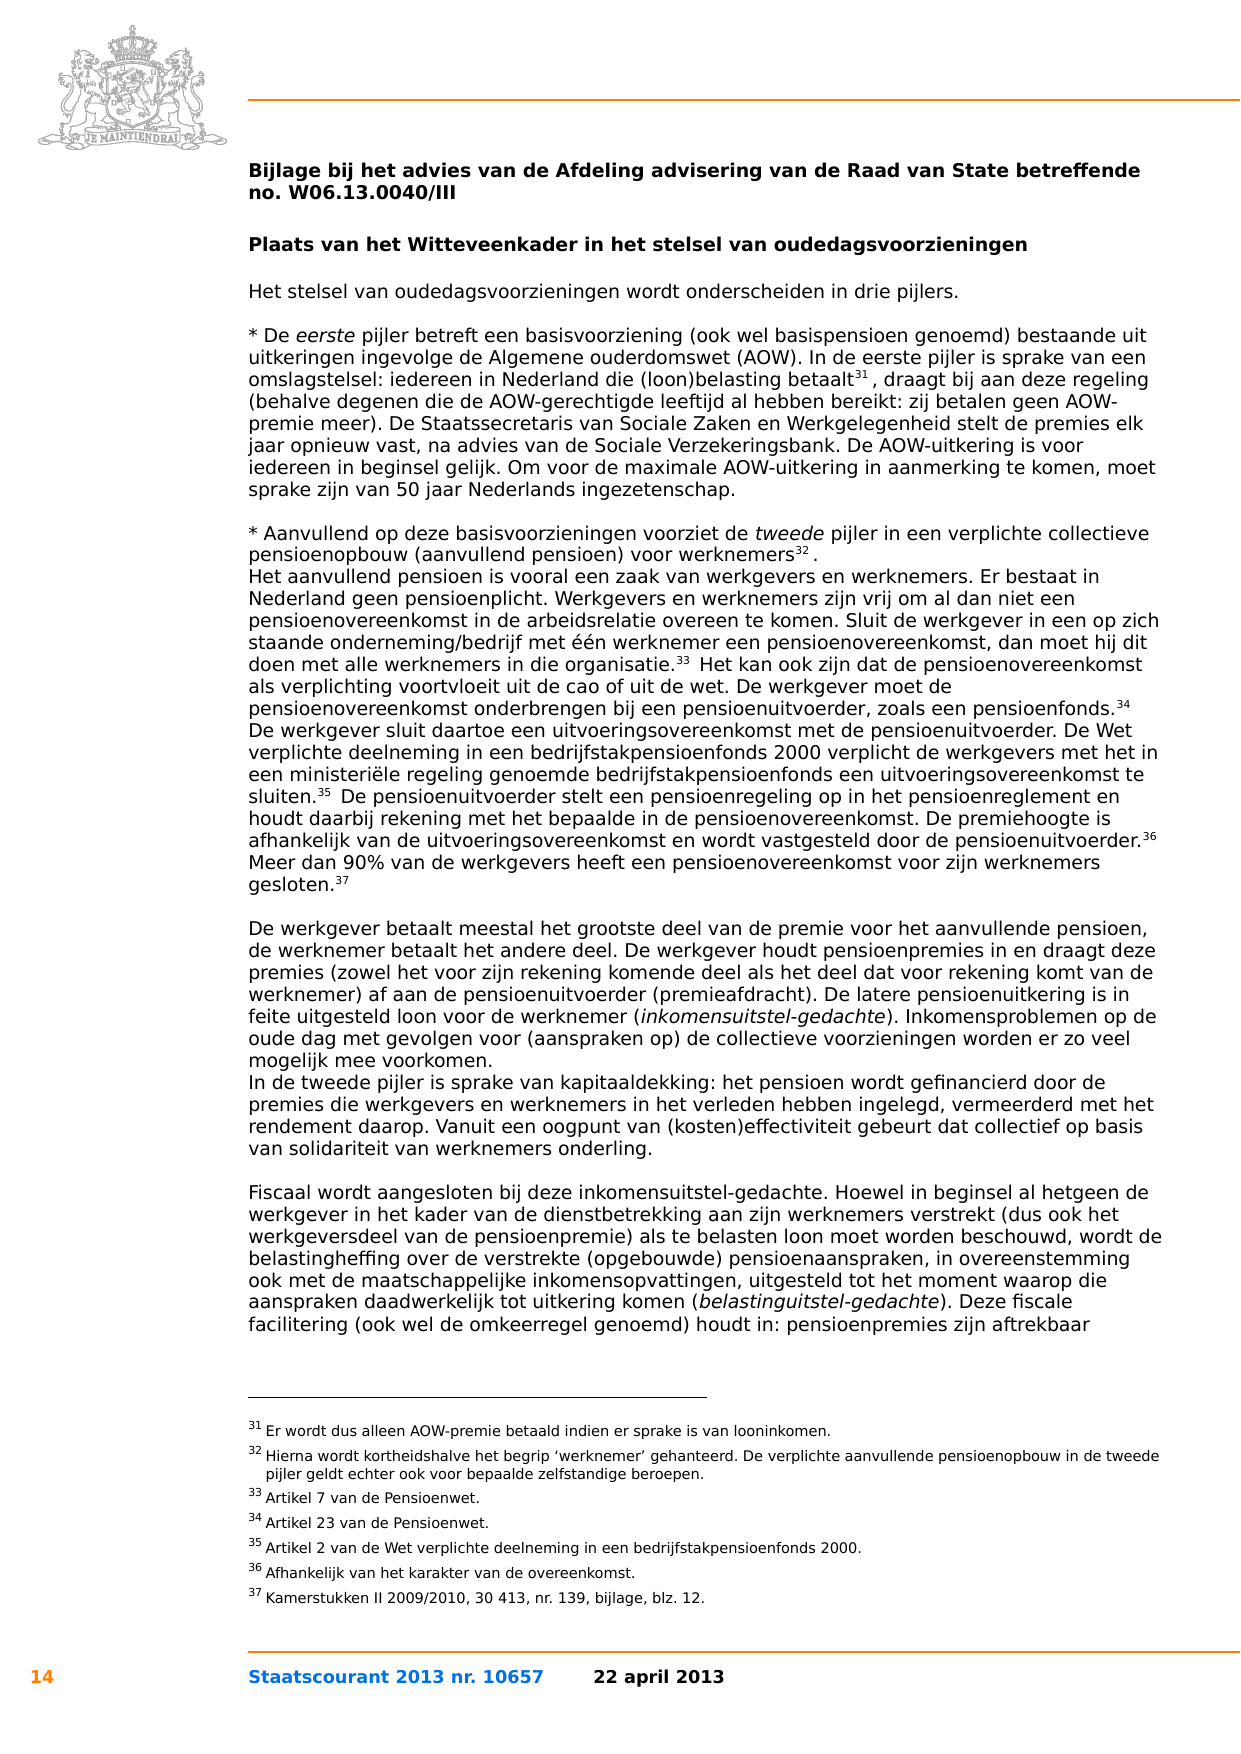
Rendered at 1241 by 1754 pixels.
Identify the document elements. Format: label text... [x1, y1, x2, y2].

text Het stelsel van oudedagsvoorzieningen wordt onderscheiden in drie pijlers. [248, 281, 1163, 303]
subtitle Bijlage bij het advies van de Afdeling advisering van de Raad van State betreffende no. W06.13.0040/III [248, 160, 1163, 204]
text Kamerstukken II 2009/2010, 30 413, nr. 139, bijlage, blz. 12. [248, 1586, 1163, 1608]
text De werkgever betaalt meestal het grootste deel van de premie voor het aanvullende pensioen, de werknemer betaalt het andere deel. De werkgever houdt pensioenpremies in en draagt deze premies (zowel het voor zijn rekening komende deel als het deel dat voor rekening komt van de werknemer) af aan de pensioenuitvoerder (premieafdracht). De latere pensioenuitkering is in feite uitgesteld loon voor de werknemer (inkomensuitstel-gedachte). Inkomensproblemen op de oude dag met gevolgen voor (aanspraken op) de collectieve voorzieningen worden er zo veel mogelijk mee voorkomen. [248, 918, 1163, 1072]
text Artikel 7 van de Pensioenwet. [248, 1486, 1163, 1508]
subtitle Plaats van het Witteveenkader in het stelsel van oudedagsvoorzieningen [248, 234, 1163, 256]
text Fiscaal wordt aangesloten bij deze inkomensuitstel-gedachte. Hoewel in beginsel al hetgeen de werkgever in het kader van de dienstbetrekking aan zijn werknemers verstrekt (dus ook het werkgeversdeel van de pensioenpremie) als te belasten loon moet worden beschouwd, wordt de belastingheffing over de verstrekte (opgebouwde) pensioenaanspraken, in overeenstemming ook met de maatschappelijke inkomensopvattingen, uitgesteld tot het moment waarop die aanspraken daadwerkelijk tot uitkering komen (belastinguitstel-gedachte). Deze fiscale facilitering (ook wel de omkeerregel genoemd) houdt in: pensioenpremies zijn aftrekbaar [248, 1182, 1163, 1335]
text Artikel 23 van de Pensioenwet. [248, 1511, 1163, 1533]
text Afhankelijk van het karakter van de overeenkomst. [248, 1561, 1163, 1583]
text In de tweede pijler is sprake van kapitaaldekking: het pensioen wordt gefinancierd door de premies die werkgevers en werknemers in het verleden hebben ingelegd, vermeerderd met het rendement daarop. Vanuit een oogpunt van (kosten)effectiviteit gebeurt dat collectief op basis van solidariteit van werknemers onderling. [248, 1072, 1163, 1160]
text Er wordt dus alleen AOW-premie betaald indien er sprake is van looninkomen. [248, 1419, 1163, 1441]
text * Aanvullend op deze basisvoorzieningen voorziet de tweede pijler in een verplichte collectieve pensioenopbouw (aanvullend pensioen) voor werknemers. [248, 522, 1163, 566]
text Artikel 2 van de Wet verplichte deelneming in een bedrijfstakpensioenfonds 2000. [248, 1536, 1163, 1558]
text * De eerste pijler betreft een basisvoorziening (ook wel basispensioen genoemd) bestaande uit uitkeringen ingevolge de Algemene ouderdomswet (AOW). In de eerste pijler is sprake van een omslagstelsel: iedereen in Nederland die (loon)belasting betaalt, draagt bij aan deze regeling (behalve degenen die de AOW-gerechtigde leeftijd al hebben bereikt: zij betalen geen AOW-premie meer). De Staatssecretaris van Sociale Zaken en Werkgelegenheid stelt de premies elk jaar opnieuw vast, na advies van de Sociale Verzekeringsbank. De AOW-uitkering is voor iedereen in beginsel gelijk. Om voor de maximale AOW-uitkering in aanmerking te komen, moet sprake zijn van 50 jaar Nederlands ingezetenschap. [248, 325, 1163, 501]
picture [38, 25, 227, 150]
text Hierna wordt kortheidshalve het begrip ‘werknemer’ gehanteerd. De verplichte aanvullende pensioenopbouw in de tweede pijler geldt echter ook voor bepaalde zelfstandige beroepen. [248, 1444, 1163, 1483]
text Het aanvullend pensioen is vooral een zaak van werkgevers en werknemers. Er bestaat in Nederland geen pensioenplicht. Werkgevers en werknemers zijn vrij om al dan niet een pensioenovereenkomst in de arbeidsrelatie overeen te komen. Sluit de werkgever in een op zich staande onderneming/bedrijf met één werknemer een pensioenovereenkomst, dan moet hij dit doen met alle werknemers in die organisatie. Het kan ook zijn dat de pensioenovereenkomst als verplichting voortvloeit uit de cao of uit de wet. De werkgever moet de pensioenovereenkomst onderbrengen bij een pensioenuitvoerder, zoals een pensioenfonds. De werkgever sluit daartoe een uitvoeringsovereenkomst met de pensioenuitvoerder. De Wet verplichte deelneming in een bedrijfstakpensioenfonds 2000 verplicht de werkgevers met het in een ministeriële regeling genoemde bedrijfstakpensioenfonds een uitvoeringsovereenkomst te sluiten. De pensioenuitvoerder stelt een pensioenregeling op in het pensioenreglement en houdt daarbij rekening met het bepaalde in de pensioenovereenkomst. De premiehoogte is afhankelijk van de uitvoeringsovereenkomst en wordt vastgesteld door de pensioenuitvoerder. Meer dan 90% van de werkgevers heeft een pensioenovereenkomst voor zijn werknemers gesloten. [248, 566, 1163, 896]
